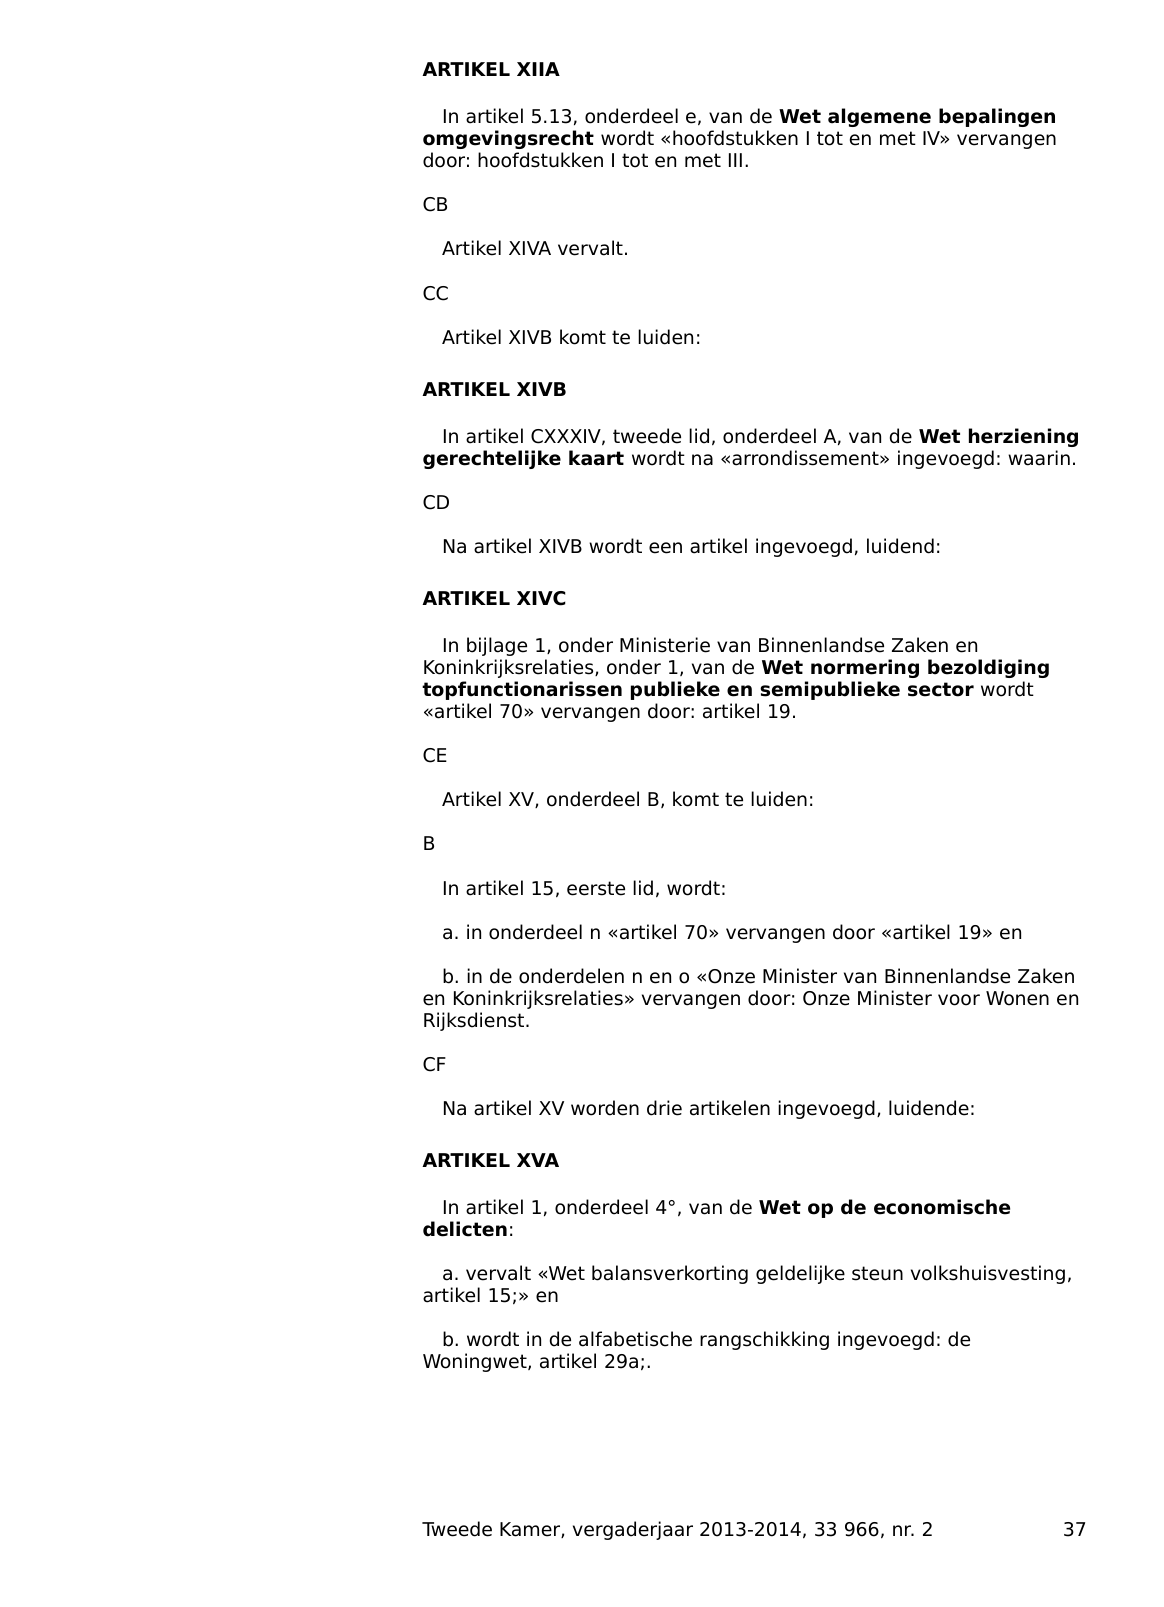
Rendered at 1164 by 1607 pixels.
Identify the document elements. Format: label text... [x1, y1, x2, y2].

text In artikel CXXXIV, tweede lid, onderdeel A, van de Wet herziening gerechtelijke kaart wordt na «arrondissement» ingevoegd: waarin. [422, 426, 1087, 469]
text CD [422, 492, 1087, 514]
subtitle ARTIKEL XIIA [422, 59, 1087, 81]
text CC [422, 282, 1087, 304]
subtitle ARTIKEL XIVC [422, 588, 1087, 610]
text In bijlage 1, onder Ministerie van Binnenlandse Zaken en Koninkrijksrelaties, onder 1, van de Wet normering bezoldiging topfunctionarissen publieke en semipublieke sector wordt «artikel 70» vervangen door: artikel 19. [422, 635, 1087, 723]
text b. in de onderdelen n en o «Onze Minister van Binnenlandse Zaken en Koninkrijksrelaties» vervangen door: Onze Minister voor Wonen en Rijksdienst. [422, 966, 1087, 1032]
text Artikel XIVB komt te luiden: [422, 327, 1087, 349]
text In artikel 15, eerste lid, wordt: [422, 877, 1087, 899]
text Artikel XIVA vervalt. [422, 238, 1087, 260]
text In artikel 5.13, onderdeel e, van de Wet algemene bepalingen omgevingsrecht wordt «hoofdstukken I tot en met IV» vervangen door: hoofdstukken I tot en met III. [422, 106, 1087, 172]
text Na artikel XV worden drie artikelen ingevoegd, luidende: [422, 1098, 1087, 1120]
text Na artikel XIVB wordt een artikel ingevoegd, luidend: [422, 536, 1087, 558]
subtitle ARTIKEL XIVB [422, 379, 1087, 401]
text B [422, 833, 1087, 855]
text In artikel 1, onderdeel 4°, van de Wet op de economische delicten: [422, 1197, 1087, 1241]
subtitle ARTIKEL XVA [422, 1150, 1087, 1172]
text a. vervalt «Wet balansverkorting geldelijke steun volkshuisvesting, artikel 15;» en [422, 1263, 1087, 1307]
text a. in onderdeel n «artikel 70» vervangen door «artikel 19» en [422, 922, 1087, 944]
text CB [422, 194, 1087, 216]
text Artikel XV, onderdeel B, komt te luiden: [422, 789, 1087, 811]
text CF [422, 1054, 1087, 1076]
text b. wordt in de alfabetische rangschikking ingevoegd: de Woningwet, artikel 29a;. [422, 1329, 1087, 1373]
text CE [422, 745, 1087, 767]
